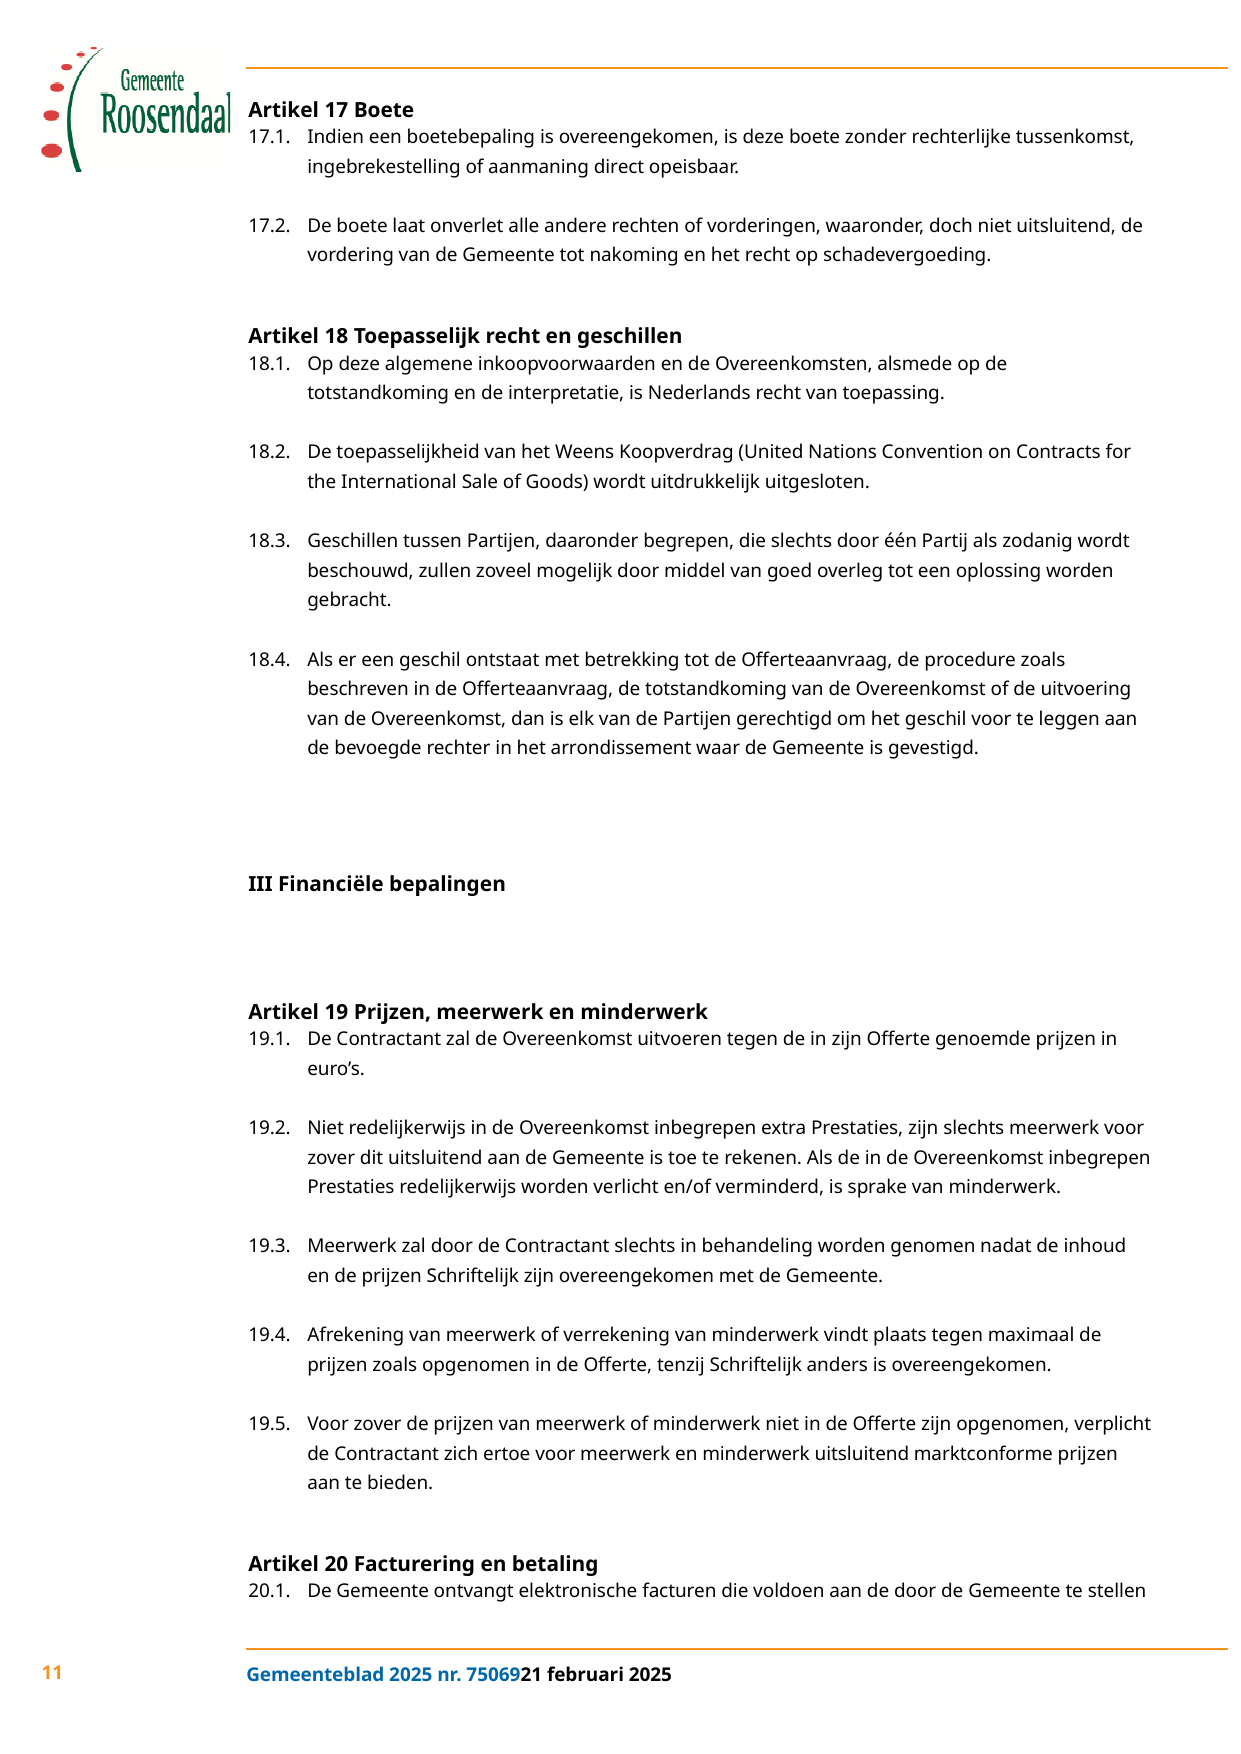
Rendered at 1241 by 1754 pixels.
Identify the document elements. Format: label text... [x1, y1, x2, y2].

picture [41, 47, 231, 172]
list Afrekening van meerwerk of verrekening van minderwerk vindt plaats tegen maximaal de prijzen zoals opgenomen in de Offerte, tenzij Schriftelijk anders is overeengekomen. [248, 1321, 1152, 1377]
list De Contractant zal de Overeenkomst uitvoeren tegen de in zijn Offerte genoemde prijzen in euro’s. [248, 1026, 1152, 1081]
list De toepasselijkheid van het Weens Koopverdrag (United Nations Convention on Contracts for the International Sale of Goods) wordt uitdrukkelijk uitgesloten. [248, 439, 1152, 494]
list Meerwerk zal door de Contractant slechts in behandeling worden genomen nadat de inhoud en de prijzen Schriftelijk zijn overeengekomen met de Gemeente. [248, 1233, 1152, 1288]
list De Gemeente ontvangt elektronische facturen die voldoen aan de door de Gemeente te stellen [248, 1578, 1152, 1603]
list Als er een geschil ontstaat met betrekking tot de Offerteaanvraag, de procedure zoals beschreven in de Offerteaanvraag, de totstandkoming van de Overeenkomst of de uitvoering van de Overeenkomst, dan is elk van de Partijen gerechtigd om het geschil voor te leggen aan de bevoegde rechter in het arrondissement waar de Gemeente is gevestigd. [248, 646, 1152, 760]
list Geschillen tussen Partijen, daaronder begrepen, die slechts door één Partij als zodanig wordt beschouwd, zullen zoveel mogelijk door middel van goed overleg tot een oplossing worden gebracht. [248, 527, 1152, 612]
text Artikel 20 Facturering en betaling [248, 1549, 1152, 1578]
text Artikel 17 Boete [248, 95, 1152, 123]
list Indien een boetebepaling is overeengekomen, is deze boete zonder rechterlijke tussenkomst, ingebrekestelling of aanmaning direct opeisbaar. [248, 123, 1152, 178]
text Artikel 18 Toepasselijk recht en geschillen [248, 322, 1152, 350]
text III Financiële bepalingen [248, 869, 1152, 897]
list Niet redelijkerwijs in de Overeenkomst inbegrepen extra Prestaties, zijn slechts meerwerk voor zover dit uitsluitend aan de Gemeente is toe te rekenen. Als de in de Overeenkomst inbegrepen Prestaties redelijkerwijs worden verlicht en/of verminderd, is sprake van minderwerk. [248, 1114, 1152, 1199]
text Artikel 19 Prijzen, meerwerk en minderwerk [248, 997, 1152, 1026]
list Voor zover de prijzen van meerwerk of minderwerk niet in de Offerte zijn opgenomen, verplicht de Contractant zich ertoe voor meerwerk en minderwerk uitsluitend marktconforme prijzen aan te bieden. [248, 1410, 1152, 1495]
list Op deze algemene inkoopvoorwaarden en de Overeenkomsten, alsmede op de totstandkoming en de interpretatie, is Nederlands recht van toepassing. [248, 350, 1152, 405]
list De boete laat onverlet alle andere rechten of vorderingen, waaronder, doch niet uitsluitend, de vordering van de Gemeente tot nakoming en het recht op schadevergoeding. [248, 212, 1152, 267]
